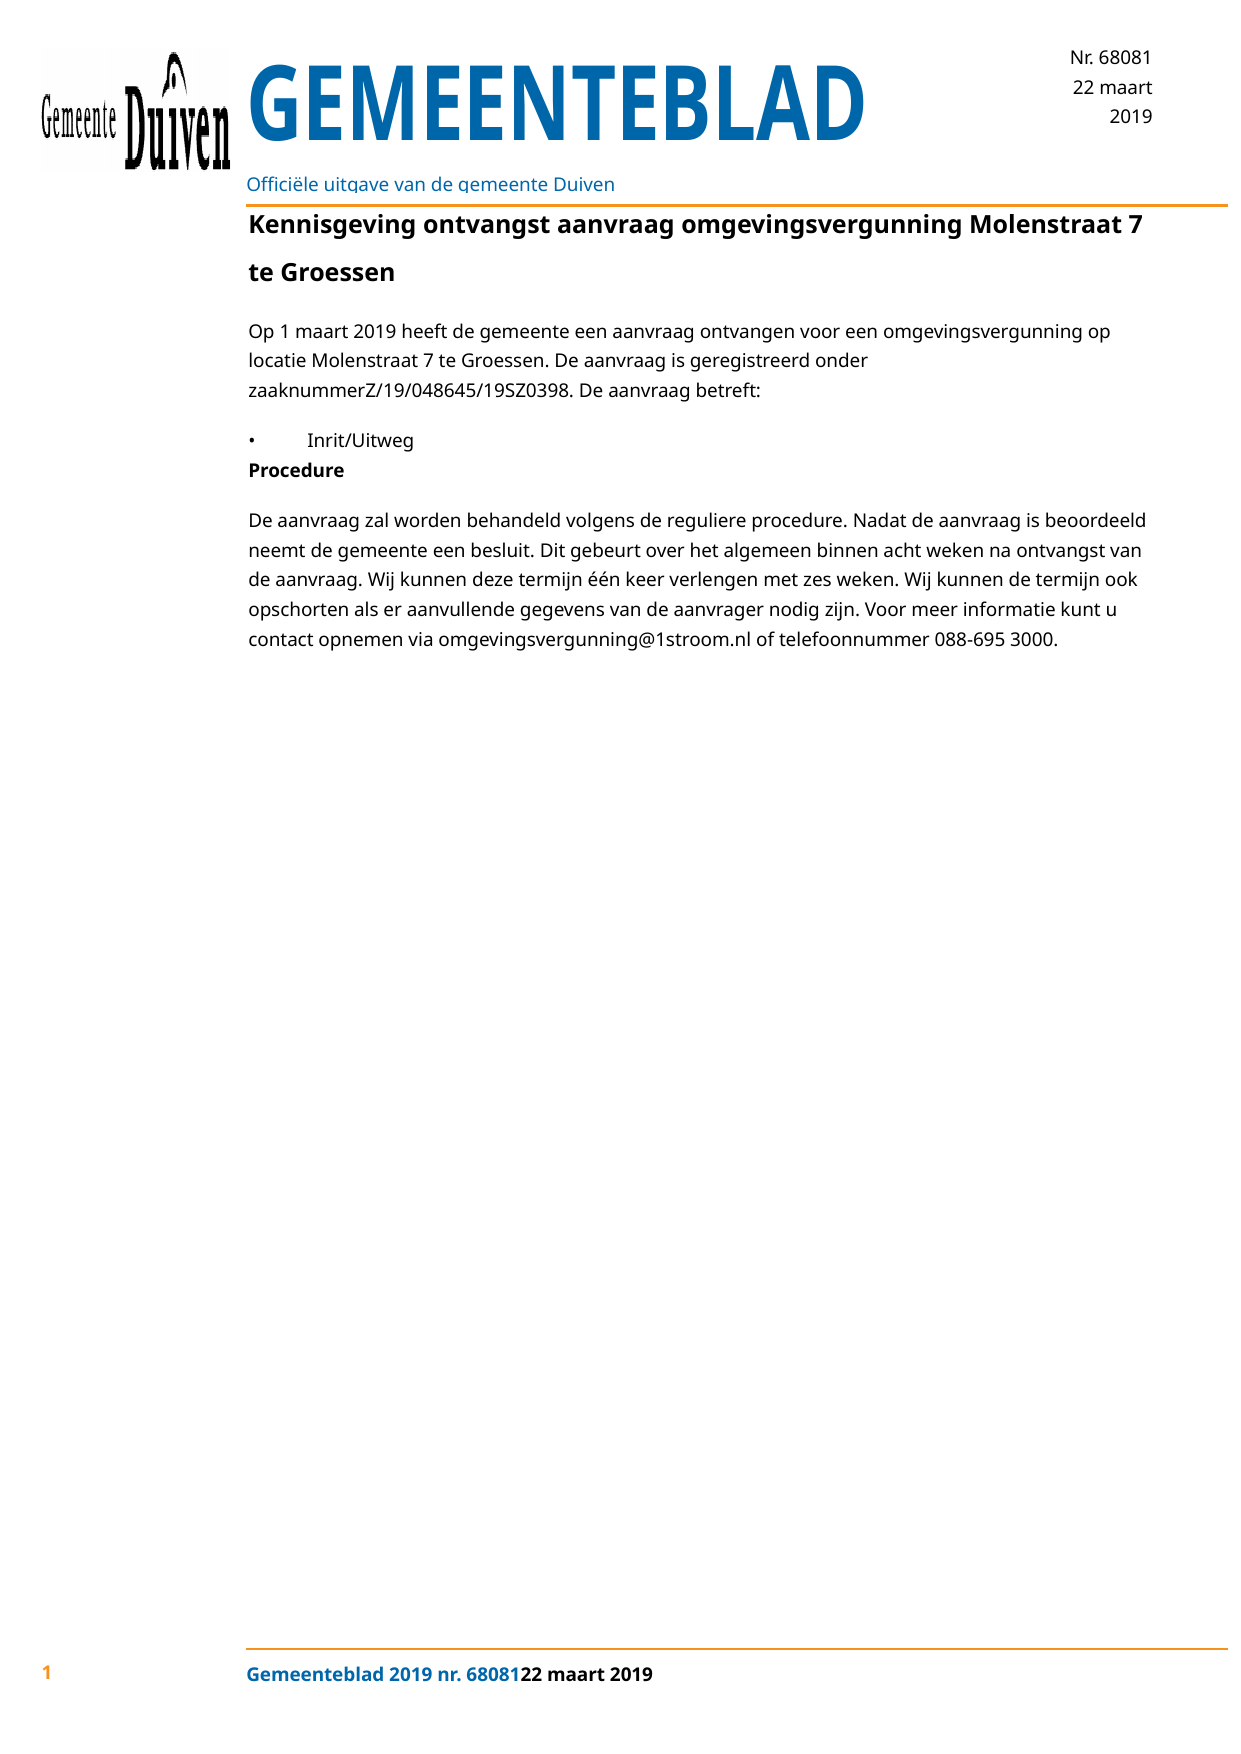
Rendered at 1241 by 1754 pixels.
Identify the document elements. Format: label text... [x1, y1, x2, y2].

text Procedure [248, 457, 1152, 483]
picture [41, 47, 231, 172]
list Inrit/Uitweg [248, 427, 1152, 453]
text De aanvraag zal worden behandeld volgens de reguliere procedure. Nadat de aanvraag is beoordeeld neemt de gemeente een besluit. Dit gebeurt over het algemeen binnen acht weken na ontvangst van de aanvraag. Wij kunnen deze termijn één keer verlengen met zes weken. Wij kunnen de termijn ook opschorten als er aanvullende gegevens van de aanvrager nodig zijn. Voor meer informatie kunt u contact opnemen via omgevingsvergunning@1stroom.nl of telefoonnummer 088-695 3000. [248, 507, 1152, 652]
text Kennisgeving ontvangst aanvraag omgevingsvergunning Molenstraat 7 te Groessen [248, 207, 1152, 288]
text Op 1 maart 2019 heeft de gemeente een aanvraag ontvangen voor een omgevingsvergunning op locatie Molenstraat 7 te Groessen. De aanvraag is geregistreerd onder zaaknummerZ/19/048645/19SZ0398. De aanvraag betreft: [248, 318, 1152, 403]
